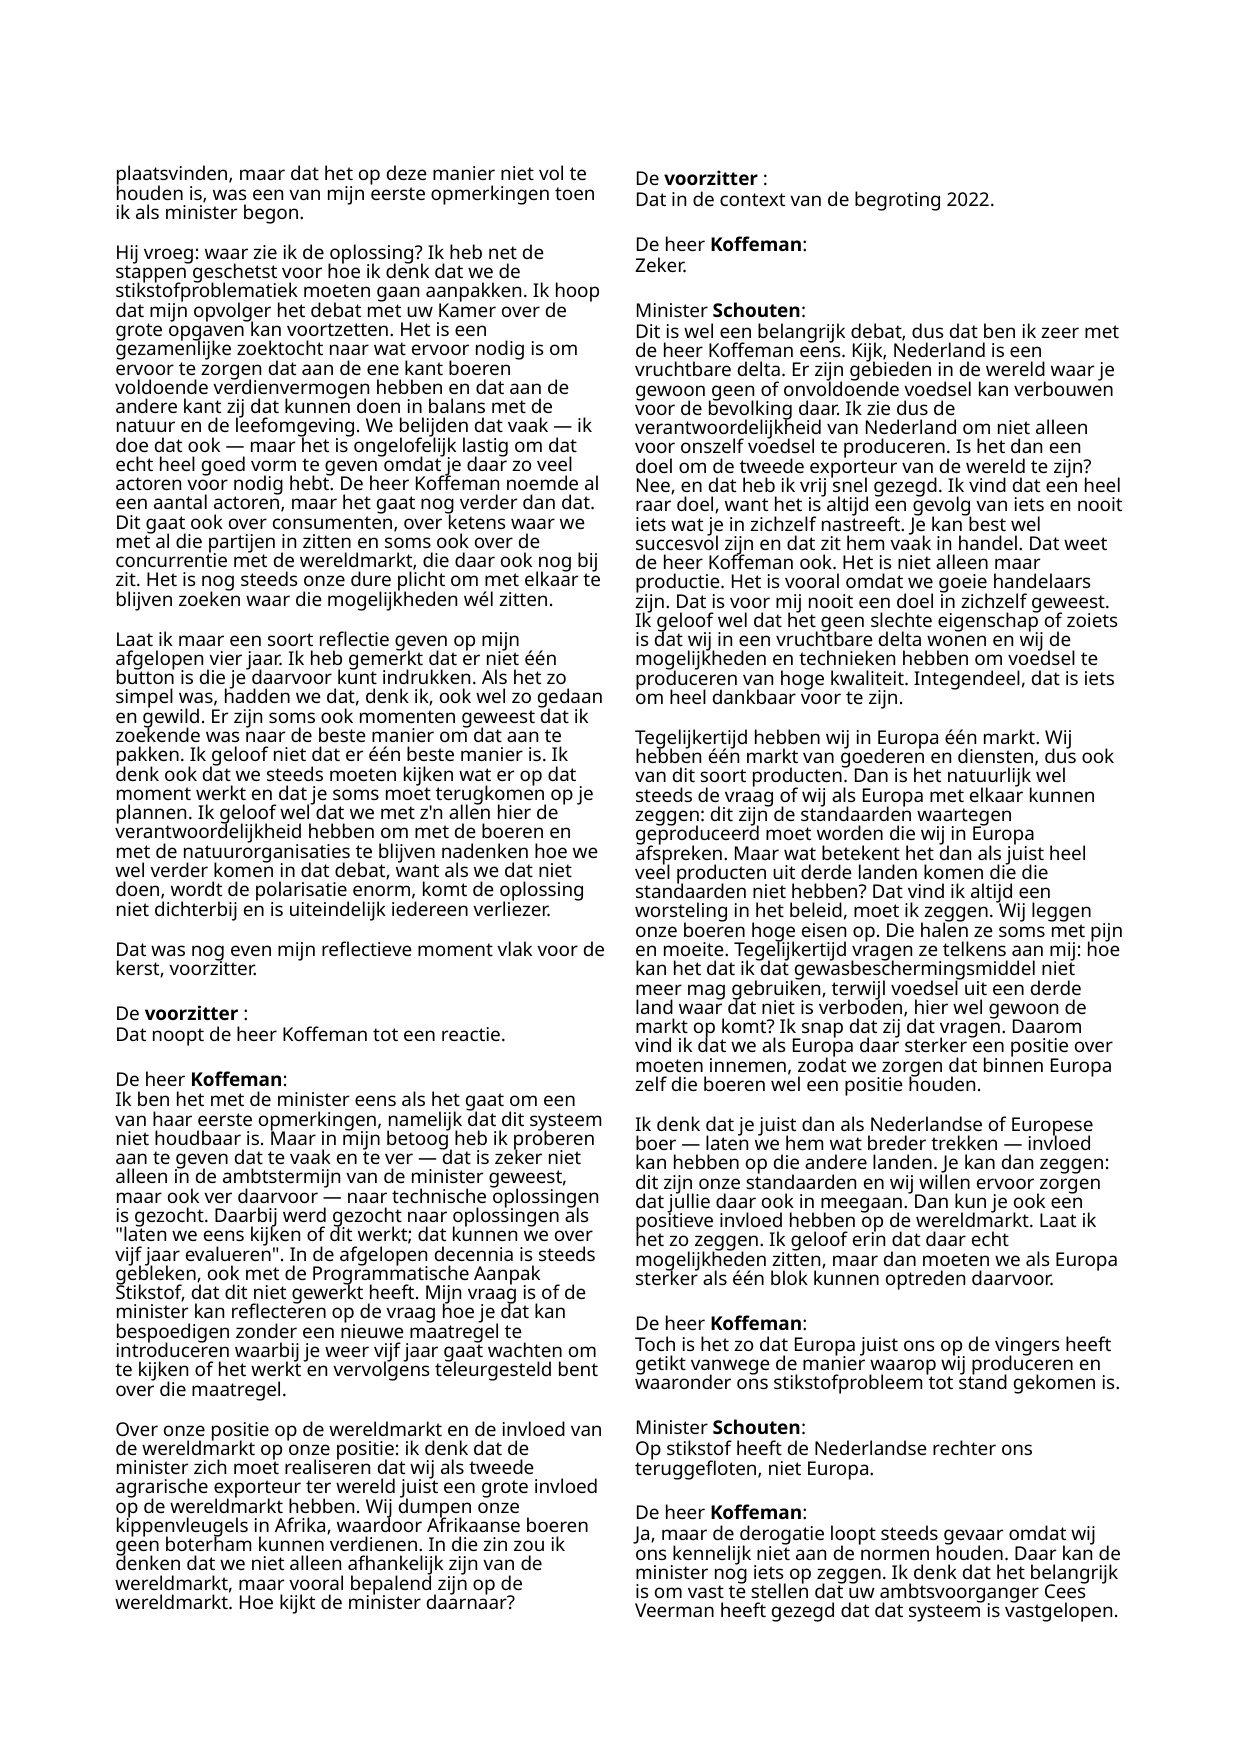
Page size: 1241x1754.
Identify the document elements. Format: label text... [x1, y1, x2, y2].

text Over onze positie op de wereldmarkt en de invloed van de wereldmarkt op onze positie: ik denk dat de minister zich moet realiseren dat wij als tweede agrarische exporteur ter wereld juist een grote invloed op de wereldmarkt hebben. Wij dumpen onze kippenvleugels in Afrika, waardoor Afrikaanse boeren geen boterham kunnen verdienen. In die zin zou ik denken dat we niet alleen afhankelijk zijn van de wereldmarkt, maar vooral bepalend zijn op de wereldmarkt. Hoe kijkt de minister daarnaar? [115, 1421, 605, 1613]
text Dit is wel een belangrijk debat, dus dat ben ik zeer met de heer Koffeman eens. Kijk, Nederland is een vruchtbare delta. Er zijn gebieden in de wereld waar je gewoon geen of onvoldoende voedsel kan verbouwen voor de bevolking daar. Ik zie dus de verantwoordelijkheid van Nederland om niet alleen voor onszelf voedsel te produceren. Is het dan een doel om de tweede exporteur van de wereld te zijn? Nee, en dat heb ik vrij snel gezegd. Ik vind dat een heel raar doel, want het is altijd een gevolg van iets en nooit iets wat je in zichzelf nastreeft. Je kan best wel succesvol zijn en dat zit hem vaak in handel. Dat weet de heer Koffeman ook. Het is niet alleen maar productie. Het is vooral omdat we goeie handelaars zijn. Dat is voor mij nooit een doel in zichzelf geweest. Ik geloof wel dat het geen slechte eigenschap of zoiets is dat wij in een vruchtbare delta wonen en wij de mogelijkheden en technieken hebben om voedsel te produceren van hoge kwaliteit. Integendeel, dat is iets om heel dankbaar voor te zijn. [635, 323, 1125, 708]
text De voorzitter : [635, 165, 1125, 191]
text Hij vroeg: waar zie ik de oplossing? Ik heb net de stappen geschetst voor hoe ik denk dat we de stikstofproblematiek moeten gaan aanpakken. Ik hoop dat mijn opvolger het debat met uw Kamer over de grote opgaven kan voortzetten. Het is een gezamenlijke zoektocht naar wat ervoor nodig is om ervoor te zorgen dat aan de ene kant boeren voldoende verdienvermogen hebben en dat aan de andere kant zij dat kunnen doen in balans met de natuur en de leefomgeving. We belijden dat vaak — ik doe dat ook — maar het is ongelofelijk lastig om dat echt heel goed vorm te geven omdat je daar zo veel actoren voor nodig hebt. De heer Koffeman noemde al een aantal actoren, maar het gaat nog verder dan dat. Dit gaat ook over consumenten, over ketens waar we met al die partijen in zitten en soms ook over de concurrentie met de wereldmarkt, die daar ook nog bij zit. Het is nog steeds onze dure plicht om met elkaar te blijven zoeken waar die mogelijkheden wél zitten. [115, 244, 605, 610]
text Zeker. [635, 257, 1125, 276]
text Tegelijkertijd hebben wij in Europa één markt. Wij hebben één markt van goederen en diensten, dus ook van dit soort producten. Dan is het natuurlijk wel steeds de vraag of wij als Europa met elkaar kunnen zeggen: dit zijn de standaarden waartegen geproduceerd moet worden die wij in Europa afspreken. Maar wat betekent het dan als juist heel veel producten uit derde landen komen die die standaarden niet hebben? Dat vind ik altijd een worsteling in het beleid, moet ik zeggen. Wij leggen onze boeren hoge eisen op. Die halen ze soms met pijn en moeite. Tegelijkertijd vragen ze telkens aan mij: hoe kan het dat ik dat gewasbeschermingsmiddel niet meer mag gebruiken, terwijl voedsel uit een derde land waar dat niet is verboden, hier wel gewoon de markt op komt? Ik snap dat zij dat vragen. Daarom vind ik dat we als Europa daar sterker een positie over moeten innemen, zodat we zorgen dat binnen Europa zelf die boeren wel een positie houden. [635, 729, 1125, 1095]
text Op stikstof heeft de Nederlandse rechter ons teruggefloten, niet Europa. [635, 1440, 1125, 1479]
text Ja, maar de derogatie loopt steeds gevaar omdat wij ons kennelijk niet aan de normen houden. Daar kan de minister nog iets op zeggen. Ik denk dat het belangrijk is om vast te stellen dat uw ambtsvoorganger Cees Veerman heeft gezegd dat dat systeem is vastgelopen. [635, 1525, 1125, 1622]
text De heer Koffeman: [635, 1310, 1125, 1336]
text Dat in de context van de begroting 2022. [635, 191, 1125, 210]
text De heer Koffeman: [635, 231, 1125, 257]
text De voorzitter : [115, 1000, 605, 1026]
text De heer Koffeman: [635, 1499, 1125, 1525]
text Toch is het zo dat Europa juist ons op de vingers heeft getikt vanwege de manier waarop wij produceren en waaronder ons stikstofprobleem tot stand gekomen is. [635, 1336, 1125, 1394]
text Dat was nog even mijn reflectieve moment vlak voor de kerst, voorzitter. [115, 941, 605, 979]
text Minister Schouten: [635, 1414, 1125, 1440]
text Ik denk dat je juist dan als Nederlandse of Europese boer — laten we hem wat breder trekken — invloed kan hebben op die andere landen. Je kan dan zeggen: dit zijn onze standaarden en wij willen ervoor zorgen dat jullie daar ook in meegaan. Dan kun je ook een positieve invloed hebben op de wereldmarkt. Laat ik het zo zeggen. Ik geloof erin dat daar echt mogelijkheden zitten, maar dan moeten we als Europa sterker als één blok kunnen optreden daarvoor. [635, 1116, 1125, 1289]
text Laat ik maar een soort reflectie geven op mijn afgelopen vier jaar. Ik heb gemerkt dat er niet één button is die je daarvoor kunt indrukken. Als het zo simpel was, hadden we dat, denk ik, ook wel zo gedaan en gewild. Er zijn soms ook momenten geweest dat ik zoekende was naar de beste manier om dat aan te pakken. Ik geloof niet dat er één beste manier is. Ik denk ook dat we steeds moeten kijken wat er op dat moment werkt en dat je soms moet terugkomen op je plannen. Ik geloof wel dat we met z'n allen hier de verantwoordelijkheid hebben om met de boeren en met de natuurorganisaties te blijven nadenken hoe we wel verder komen in dat debat, want als we dat niet doen, wordt de polarisatie enorm, komt de oplossing niet dichterbij en is uiteindelijk iedereen verliezer. [115, 631, 605, 920]
text De heer Koffeman: [115, 1066, 605, 1091]
text plaatsvinden, maar dat het op deze manier niet vol te houden is, was een van mijn eerste opmerkingen toen ik als minister begon. [115, 165, 605, 223]
text Ik ben het met de minister eens als het gaat om een van haar eerste opmerkingen, namelijk dat dit systeem niet houdbaar is. Maar in mijn betoog heb ik proberen aan te geven dat te vaak en te ver — dat is zeker niet alleen in de ambtstermijn van de minister geweest, maar ook ver daarvoor — naar technische oplossingen is gezocht. Daarbij werd gezocht naar oplossingen als "laten we eens kijken of dit werkt; dat kunnen we over vijf jaar evalueren". In de afgelopen decennia is steeds gebleken, ook met de Programmatische Aanpak Stikstof, dat dit niet gewerkt heeft. Mijn vraag is of de minister kan reflecteren op de vraag hoe je dat kan bespoedigen zonder een nieuwe maatregel te introduceren waarbij je weer vijf jaar gaat wachten om te kijken of het werkt en vervolgens teleurgesteld bent over die maatregel. [115, 1091, 605, 1400]
text Minister Schouten: [635, 297, 1125, 323]
text Dat noopt de heer Koffeman tot een reactie. [115, 1026, 605, 1045]
